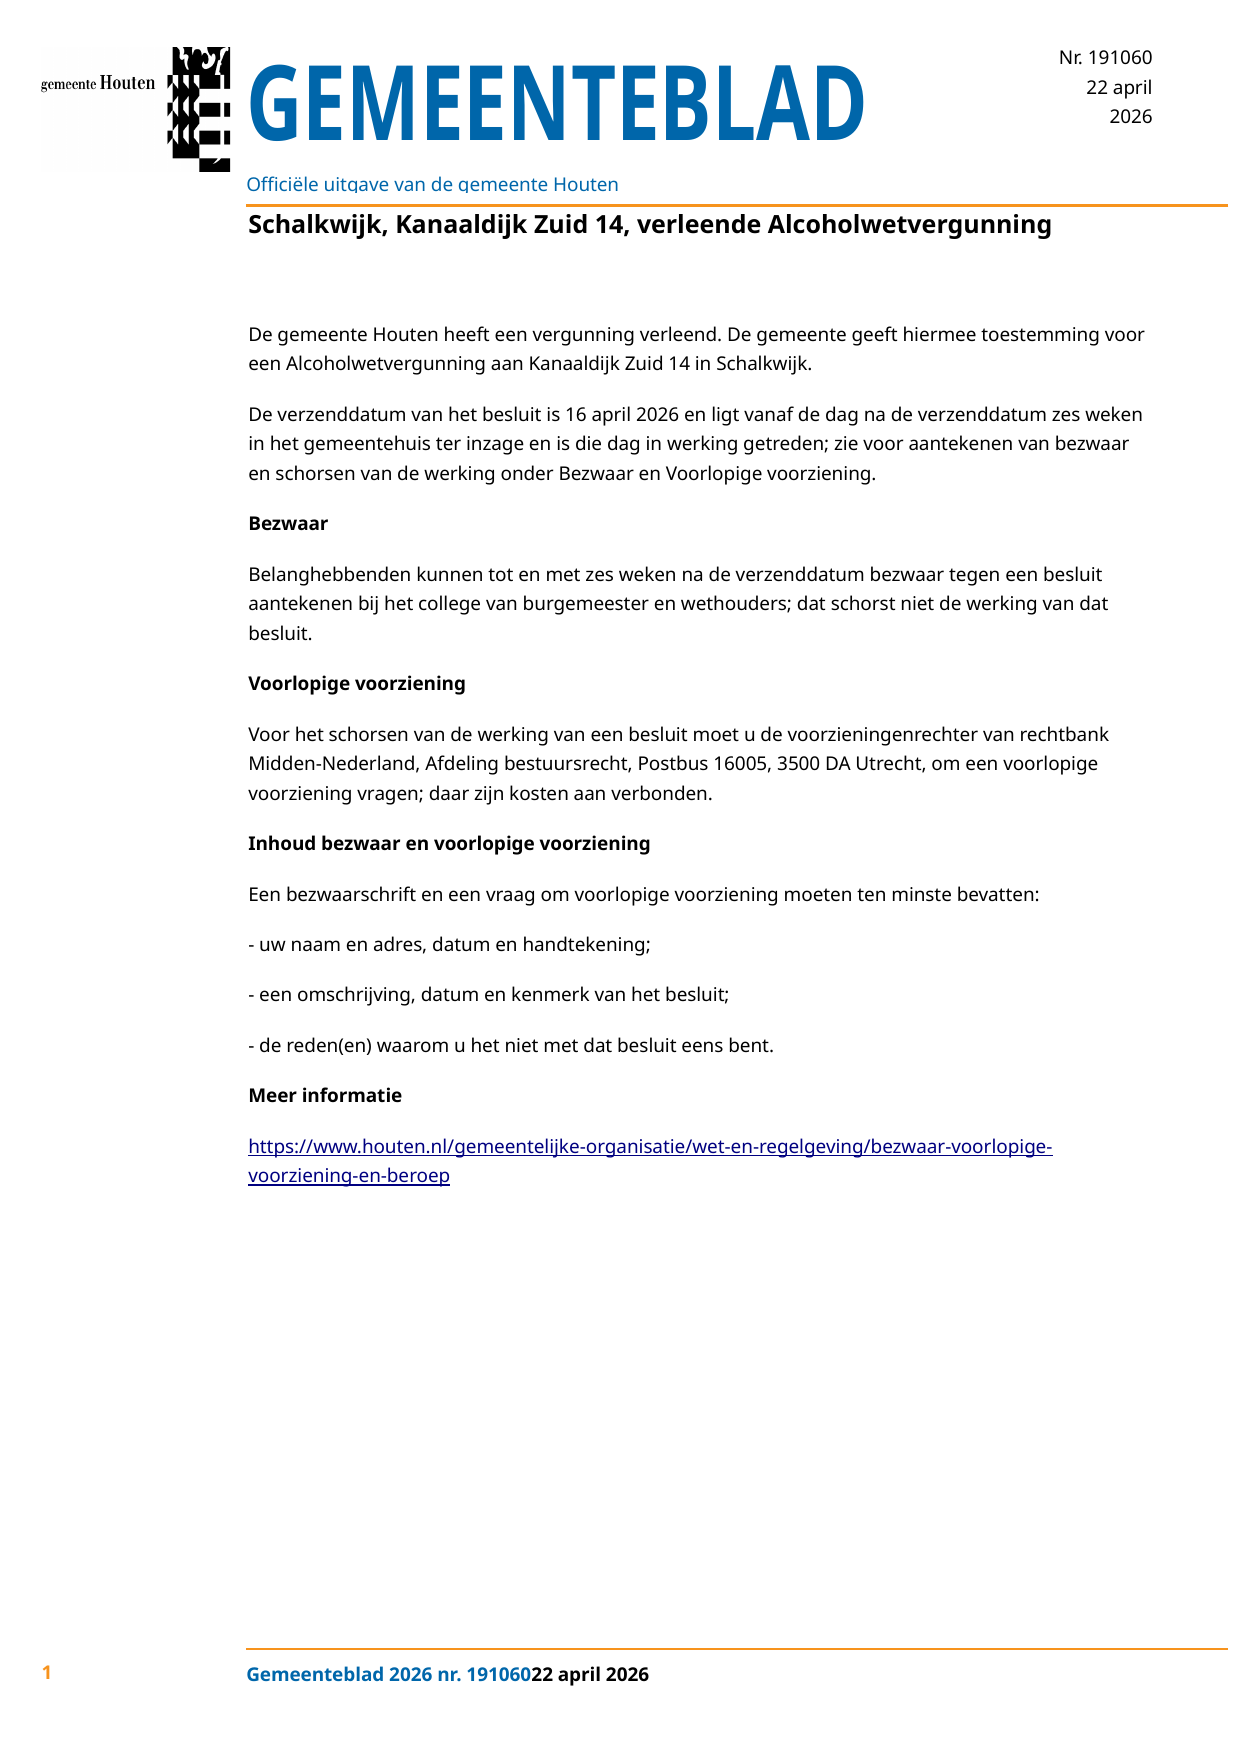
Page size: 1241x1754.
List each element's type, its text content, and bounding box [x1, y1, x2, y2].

text Voor het schorsen van de werking van een besluit moet u de voorzieningenrechter van rechtbank Midden-Nederland, Afdeling bestuursrecht, Postbus 16005, 3500 DA Utrecht, om een voorlopige voorziening vragen; daar zijn kosten aan verbonden. [248, 721, 1152, 806]
text https://www.houten.nl/gemeentelijke-organisatie/wet-en-regelgeving/bezwaar-voorlopige-voorziening-en-beroep [248, 1133, 1152, 1188]
text Inhoud bezwaar en voorlopige voorziening [248, 830, 1152, 856]
text Meer informatie [248, 1082, 1152, 1108]
text - een omschrijving, datum en kenmerk van het besluit; [248, 982, 1152, 1007]
text Een bezwaarschrift en een vraag om voorlopige voorziening moeten ten minste bevatten: [248, 881, 1152, 906]
text Bezwaar [248, 510, 1152, 536]
text - uw naam en adres, datum en handtekening; [248, 931, 1152, 957]
text De verzenddatum van het besluit is 16 april 2026 en ligt vanaf de dag na de verzenddatum zes weken in het gemeentehuis ter inzage en is die dag in werking getreden; zie voor aantekenen van bezwaar en schorsen van de werking onder Bezwaar en Voorlopige voorziening. [248, 401, 1152, 486]
text Schalkwijk, Kanaaldijk Zuid 14, verleende Alcoholwetvergunning [248, 207, 1152, 241]
text Belanghebbenden kunnen tot en met zes weken na de verzenddatum bezwaar tegen een besluit aantekenen bij het college van burgemeester en wethouders; dat schorst niet de werking van dat besluit. [248, 561, 1152, 646]
picture [41, 47, 231, 172]
text - de reden(en) waarom u het niet met dat besluit eens bent. [248, 1032, 1152, 1058]
text De gemeente Houten heeft een vergunning verleend. De gemeente geeft hiermee toestemming voor een Alcoholwetvergunning aan Kanaaldijk Zuid 14 in Schalkwijk. [248, 321, 1152, 376]
text Voorlopige voorziening [248, 670, 1152, 696]
